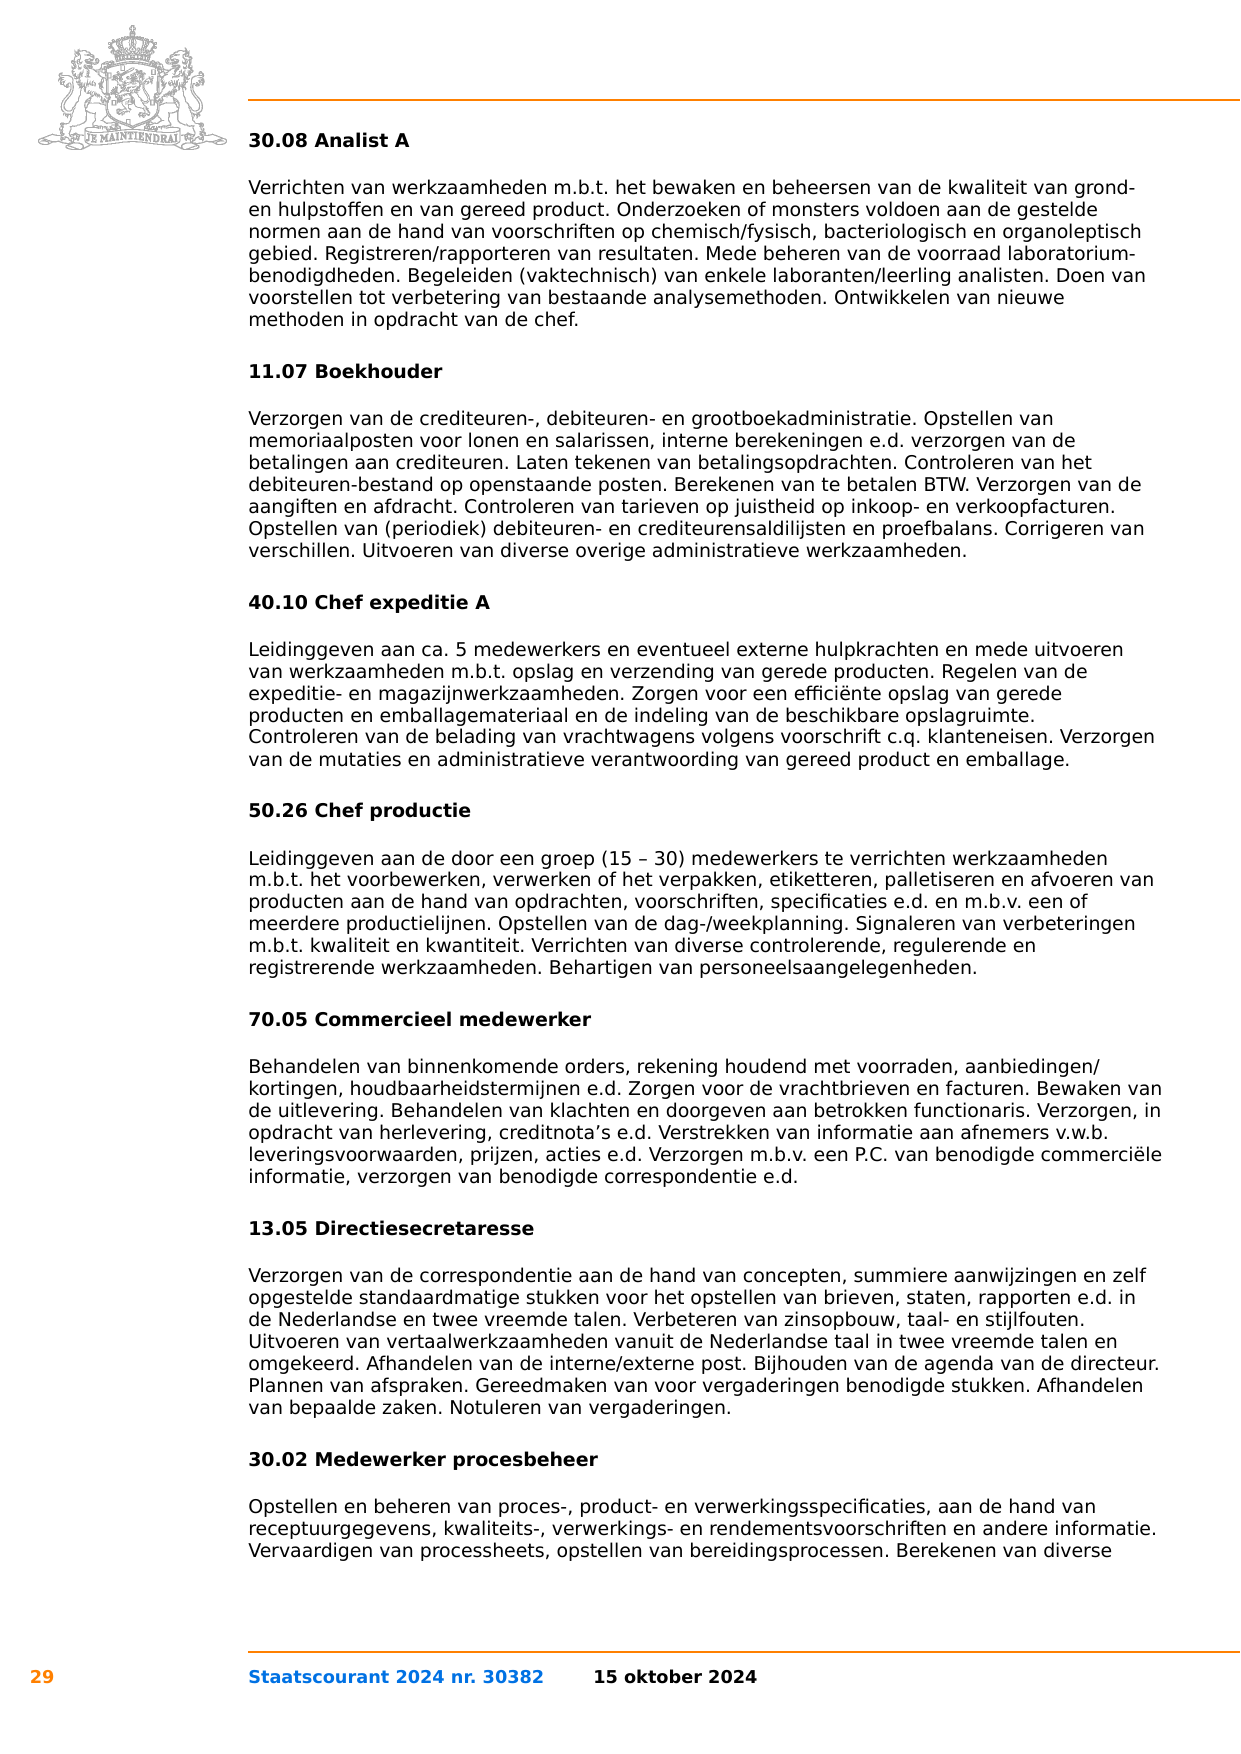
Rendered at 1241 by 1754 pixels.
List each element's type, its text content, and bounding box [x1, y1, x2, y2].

text Leidinggeven aan ca. 5 medewerkers en eventueel externe hulpkrachten en mede uitvoeren van werkzaamheden m.b.t. opslag en verzending van gerede producten. Regelen van de expeditie- en magazijnwerkzaamheden. Zorgen voor een efficiënte opslag van gerede producten en emballagemateriaal en de indeling van de beschikbare opslagruimte. [248, 638, 1163, 726]
subtitle 30.08 Analist A [248, 130, 1163, 152]
text Verzorgen van de crediteuren-, debiteuren- en grootboekadministratie. Opstellen van memoriaalposten voor lonen en salarissen, interne berekeningen e.d. verzorgen van de betalingen aan crediteuren. Laten tekenen van betalingsopdrachten. Controleren van het debiteuren-bestand op openstaande posten. Berekenen van te betalen BTW. Verzorgen van de aangiften en afdracht. Controleren van tarieven op juistheid op inkoop- en verkoopfacturen. Opstellen van (periodiek) debiteuren- en crediteurensaldilijsten en proefbalans. Corrigeren van verschillen. Uitvoeren van diverse overige administratieve werkzaamheden. [248, 408, 1163, 562]
text Behandelen van binnenkomende orders, rekening houdend met voorraden, aanbiedingen/ kortingen, houdbaarheidstermijnen e.d. Zorgen voor de vrachtbrieven en facturen. Bewaken van de uitlevering. Behandelen van klachten en doorgeven aan betrokken functionaris. Verzorgen, in opdracht van herlevering, creditnota’s e.d. Verstrekken van informatie aan afnemers v.w.b. leveringsvoorwaarden, prijzen, acties e.d. Verzorgen m.b.v. een P.C. van benodigde commerciële informatie, verzorgen van benodigde correspondentie e.d. [248, 1056, 1163, 1188]
subtitle 13.05 Directiesecretaresse [248, 1218, 1163, 1240]
text Leidinggeven aan de door een groep (15 – 30) medewerkers te verrichten werkzaamheden m.b.t. het voorbewerken, verwerken of het verpakken, etiketteren, palletiseren en afvoeren van producten aan de hand van opdrachten, voorschriften, specificaties e.d. en m.b.v. een of meerdere productielijnen. Opstellen van de dag-/weekplanning. Signaleren van verbeteringen m.b.t. kwaliteit en kwantiteit. Verrichten van diverse controlerende, regulerende en registrerende werkzaamheden. Behartigen van personeelsaangelegenheden. [248, 847, 1163, 979]
text Verrichten van werkzaamheden m.b.t. het bewaken en beheersen van de kwaliteit van grond- en hulpstoffen en van gereed product. Onderzoeken of monsters voldoen aan de gestelde normen aan de hand van voorschriften op chemisch/fysisch, bacteriologisch en organoleptisch gebied. Registreren/rapporteren van resultaten. Mede beheren van de voorraad laboratorium- benodigdheden. Begeleiden (vaktechnisch) van enkele laboranten/leerling analisten. Doen van voorstellen tot verbetering van bestaande analysemethoden. Ontwikkelen van nieuwe methoden in opdracht van de chef. [248, 177, 1163, 331]
subtitle 40.10 Chef expeditie A [248, 592, 1163, 613]
text Controleren van de belading van vrachtwagens volgens voorschrift c.q. klanteneisen. Verzorgen van de mutaties en administratieve verantwoording van gereed product en emballage. [248, 726, 1163, 770]
subtitle 11.07 Boekhouder [248, 361, 1163, 383]
subtitle 70.05 Commercieel medewerker [248, 1009, 1163, 1031]
subtitle 30.02 Medewerker procesbeheer [248, 1449, 1163, 1471]
text Opstellen en beheren van proces-, product- en verwerkingsspecificaties, aan de hand van receptuurgegevens, kwaliteits-, verwerkings- en rendementsvoorschriften en andere informatie. Vervaardigen van processheets, opstellen van bereidingsprocessen. Berekenen van diverse [248, 1496, 1163, 1562]
subtitle 50.26 Chef productie [248, 800, 1163, 822]
picture [38, 25, 227, 150]
text Verzorgen van de correspondentie aan de hand van concepten, summiere aanwijzingen en zelf opgestelde standaardmatige stukken voor het opstellen van brieven, staten, rapporten e.d. in de Nederlandse en twee vreemde talen. Verbeteren van zinsopbouw, taal- en stijlfouten. Uitvoeren van vertaalwerkzaamheden vanuit de Nederlandse taal in twee vreemde talen en omgekeerd. Afhandelen van de interne/externe post. Bijhouden van de agenda van de directeur. Plannen van afspraken. Gereedmaken van voor vergaderingen benodigde stukken. Afhandelen van bepaalde zaken. Notuleren van vergaderingen. [248, 1265, 1163, 1419]
